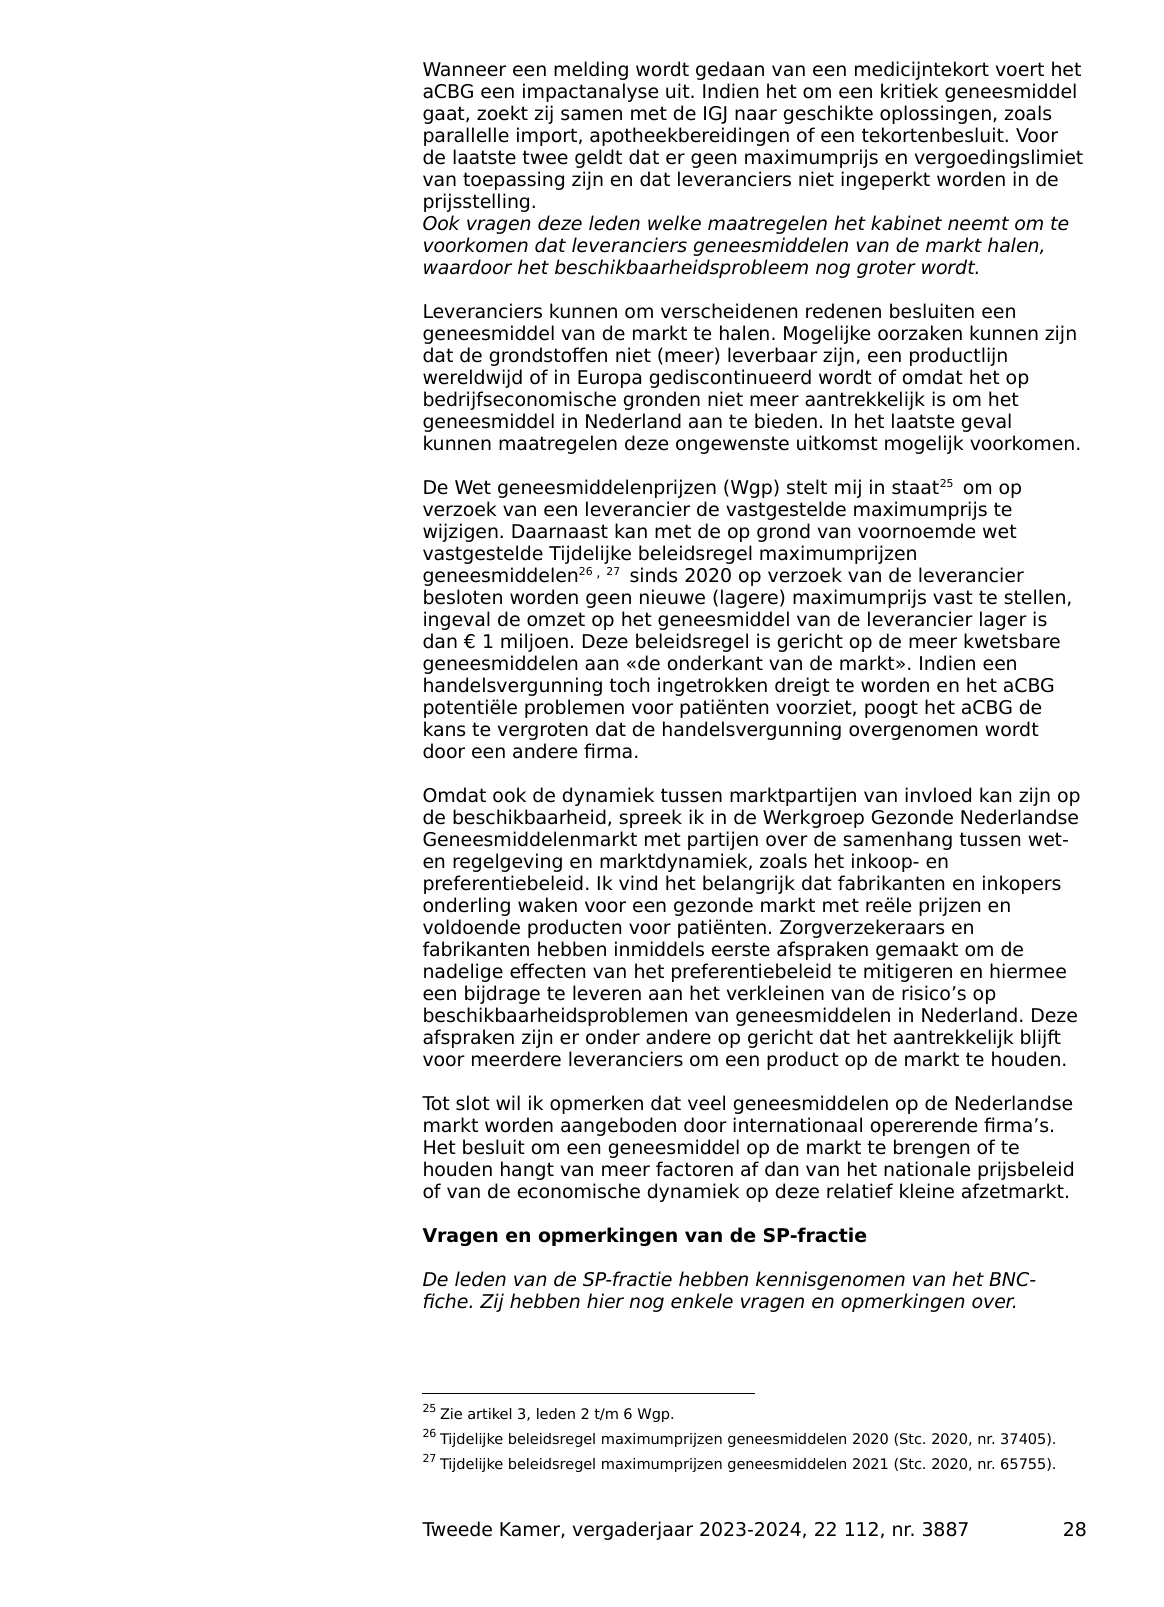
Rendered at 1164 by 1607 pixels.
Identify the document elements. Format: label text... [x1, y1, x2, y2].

text De leden van de SP-fractie hebben kennisgenomen van het BNC-fiche. Zij hebben hier nog enkele vragen en opmerkingen over. [422, 1269, 1087, 1313]
text Tijdelijke beleidsregel maximumprijzen geneesmiddelen 2021 (Stc. 2020, nr. 65755). [422, 1452, 1087, 1474]
subtitle Vragen en opmerkingen van de SP-fractie [422, 1225, 1087, 1247]
text Ook vragen deze leden welke maatregelen het kabinet neemt om te voorkomen dat leveranciers geneesmiddelen van de markt halen, waardoor het beschikbaarheidsprobleem nog groter wordt. [422, 213, 1087, 279]
text De Wet geneesmiddelenprijzen (Wgp) stelt mij in staat om op verzoek van een leverancier de vastgestelde maximumprijs te wijzigen. Daarnaast kan met de op grond van voornoemde wet vastgestelde Tijdelijke beleidsregel maximumprijzen geneesmiddelen, sinds 2020 op verzoek van de leverancier besloten worden geen nieuwe (lagere) maximumprijs vast te stellen, ingeval de omzet op het geneesmiddel van de leverancier lager is dan € 1 miljoen. Deze beleidsregel is gericht op de meer kwetsbare geneesmiddelen aan «de onderkant van de markt». Indien een handelsvergunning toch ingetrokken dreigt te worden en het aCBG potentiële problemen voor patiënten voorziet, poogt het aCBG de kans te vergroten dat de handelsvergunning overgenomen wordt door een andere firma. [422, 477, 1087, 763]
text Tot slot wil ik opmerken dat veel geneesmiddelen op de Nederlandse markt worden aangeboden door internationaal opererende firma’s. Het besluit om een geneesmiddel op de markt te brengen of te houden hangt van meer factoren af dan van het nationale prijsbeleid of van de economische dynamiek op deze relatief kleine afzetmarkt. [422, 1093, 1087, 1203]
text Wanneer een melding wordt gedaan van een medicijntekort voert het aCBG een impactanalyse uit. Indien het om een kritiek geneesmiddel gaat, zoekt zij samen met de IGJ naar geschikte oplossingen, zoals parallelle import, apotheekbereidingen of een tekortenbesluit. Voor de laatste twee geldt dat er geen maximumprijs en vergoedingslimiet van toepassing zijn en dat leveranciers niet ingeperkt worden in de prijsstelling. [422, 59, 1087, 213]
text Leveranciers kunnen om verscheidenen redenen besluiten een geneesmiddel van de markt te halen. Mogelijke oorzaken kunnen zijn dat de grondstoffen niet (meer) leverbaar zijn, een productlijn wereldwijd of in Europa gediscontinueerd wordt of omdat het op bedrijfseconomische gronden niet meer aantrekkelijk is om het geneesmiddel in Nederland aan te bieden. In het laatste geval kunnen maatregelen deze ongewenste uitkomst mogelijk voorkomen. [422, 301, 1087, 455]
text Tijdelijke beleidsregel maximumprijzen geneesmiddelen 2020 (Stc. 2020, nr. 37405). [422, 1427, 1087, 1449]
text Omdat ook de dynamiek tussen marktpartijen van invloed kan zijn op de beschikbaarheid, spreek ik in de Werkgroep Gezonde Nederlandse Geneesmiddelenmarkt met partijen over de samenhang tussen wet- en regelgeving en marktdynamiek, zoals het inkoop- en preferentiebeleid. Ik vind het belangrijk dat fabrikanten en inkopers onderling waken voor een gezonde markt met reële prijzen en voldoende producten voor patiënten. Zorgverzekeraars en fabrikanten hebben inmiddels eerste afspraken gemaakt om de nadelige effecten van het preferentiebeleid te mitigeren en hiermee een bijdrage te leveren aan het verkleinen van de risico’s op beschikbaarheidsproblemen van geneesmiddelen in Nederland. Deze afspraken zijn er onder andere op gericht dat het aantrekkelijk blijft voor meerdere leveranciers om een product op de markt te houden. [422, 785, 1087, 1071]
text Zie artikel 3, leden 2 t/m 6 Wgp. [422, 1402, 1087, 1424]
